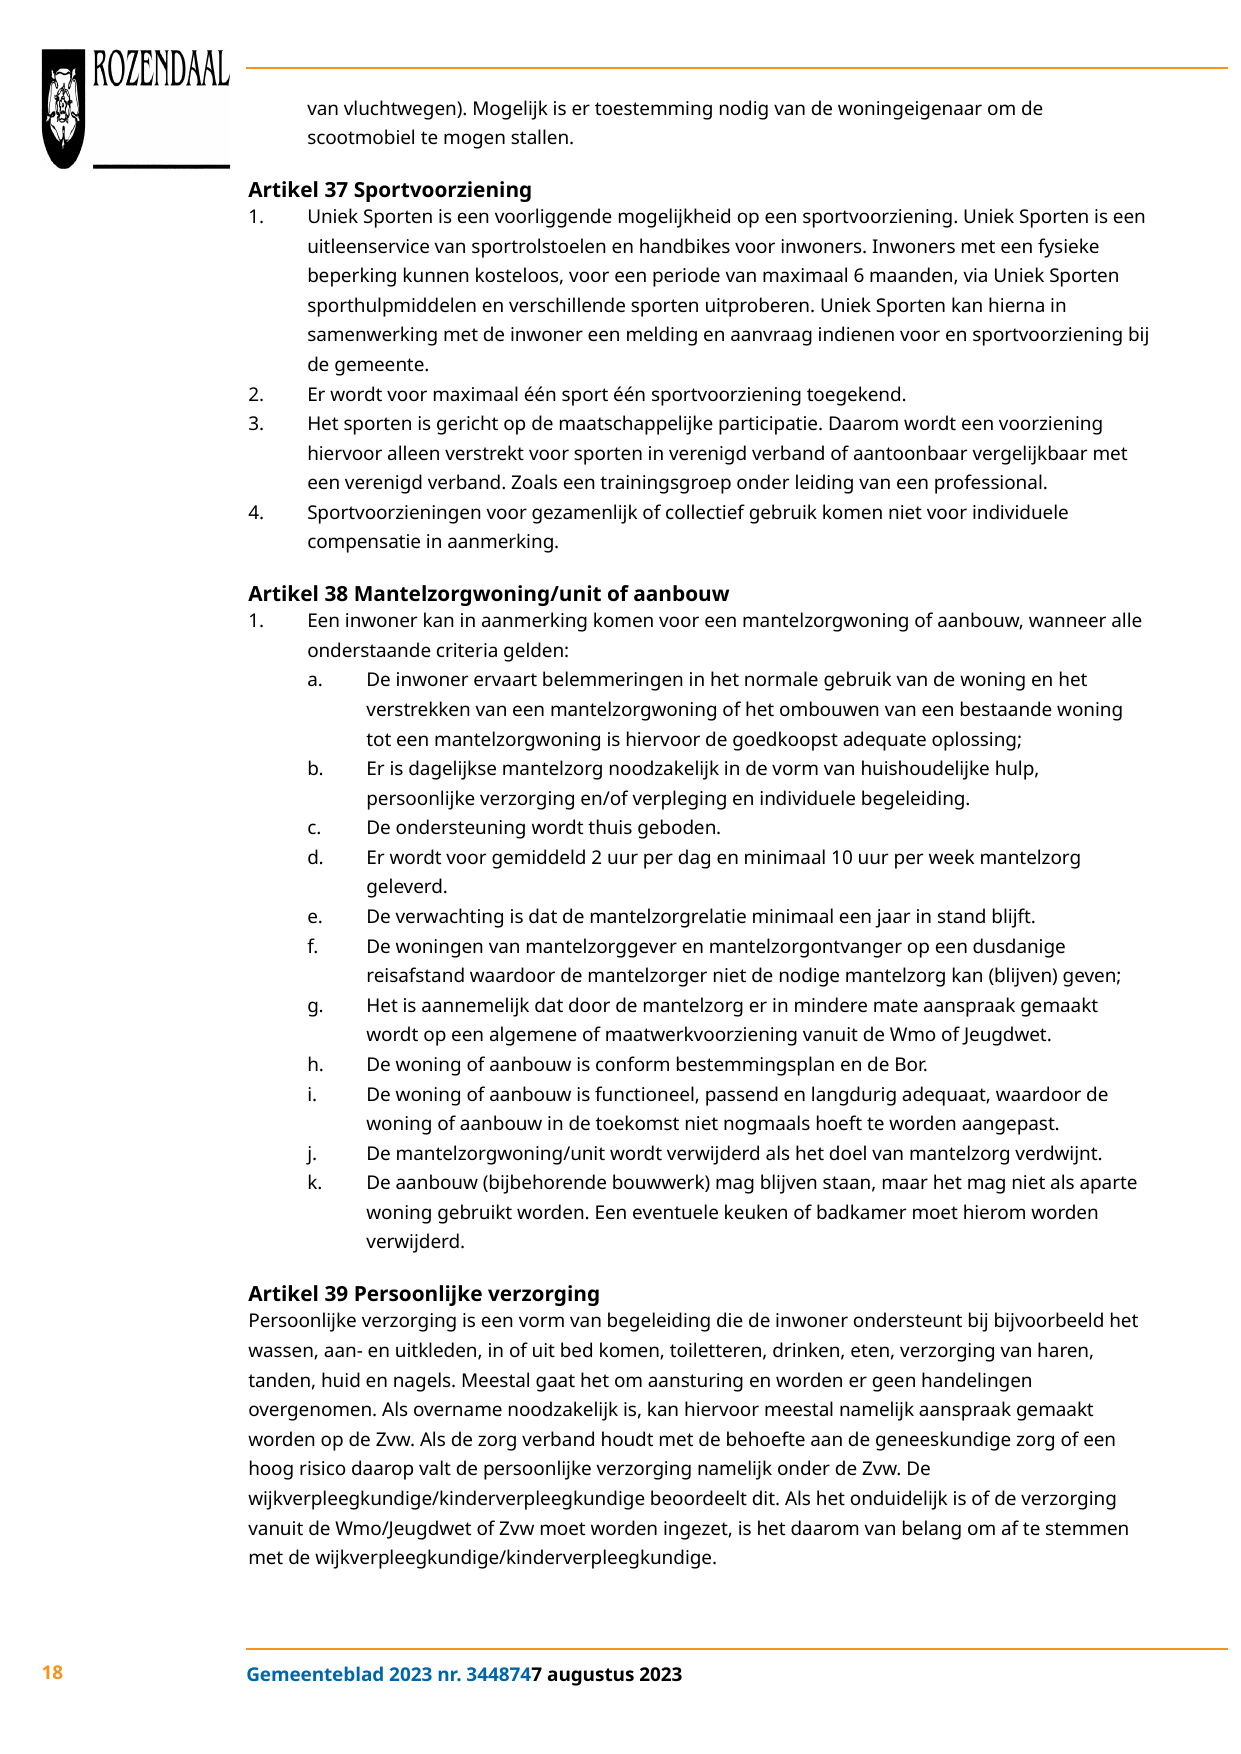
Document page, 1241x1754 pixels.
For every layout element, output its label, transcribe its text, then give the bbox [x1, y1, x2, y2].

list Sportvoorzieningen voor gezamenlijk of collectief gebruik komen niet voor individuele compensatie in aanmerking. [248, 499, 1152, 554]
list Het sporten is gericht op de maatschappelijke participatie. Daarom wordt een voorziening hiervoor alleen verstrekt voor sporten in verenigd verband of aantoonbaar vergelijkbaar met een verenigd verband. Zoals een trainingsgroep onder leiding van een professional. [248, 410, 1152, 495]
list Er is dagelijkse mantelzorg noodzakelijk in de vorm van huishoudelijke hulp, persoonlijke verzorging en/of verpleging en individuele begeleiding. [307, 755, 1152, 811]
list Er wordt voor maximaal één sport één sportvoorziening toegekend. [248, 381, 1152, 406]
list van vluchtwegen). Mogelijk is er toestemming nodig van de woningeigenaar om de scootmobiel te mogen stallen. [248, 95, 1152, 150]
list De mantelzorgwoning/unit wordt verwijderd als het doel van mantelzorg verdwijnt. [307, 1140, 1152, 1166]
list De woning of aanbouw is conform bestemmingsplan en de Bor. [307, 1051, 1152, 1077]
text Persoonlijke verzorging is een vorm van begeleiding die de inwoner ondersteunt bij bijvoorbeeld het wassen, aan- en uitkleden, in of uit bed komen, toiletteren, drinken, eten, verzorging van haren, tanden, huid en nagels. Meestal gaat het om aansturing en worden er geen handelingen overgenomen. Als overname noodzakelijk is, kan hiervoor meestal namelijk aanspraak gemaakt worden op de Zvw. Als de zorg verband houdt met de behoefte aan de geneeskundige zorg of een hoog risico daarop valt de persoonlijke verzorging namelijk onder de Zvw. De wijkverpleegkundige/kinderverpleegkundige beoordeelt dit. Als het onduidelijk is of de verzorging vanuit de Wmo/Jeugdwet of Zvw moet worden ingezet, is het daarom van belang om af te stemmen met de wijkverpleegkundige/kinderverpleegkundige. [248, 1308, 1152, 1570]
list Een inwoner kan in aanmerking komen voor een mantelzorgwoning of aanbouw, wanneer alle onderstaande criteria gelden: [248, 607, 1152, 663]
list Er wordt voor gemiddeld 2 uur per dag en minimaal 10 uur per week mantelzorg geleverd. [307, 844, 1152, 899]
text Artikel 39 Persoonlijke verzorging [248, 1279, 1152, 1308]
list De aanbouw (bijbehorende bouwwerk) mag blijven staan, maar het mag niet als aparte woning gebruikt worden. Een eventuele keuken of badkamer moet hierom worden verwijderd. [307, 1169, 1152, 1254]
picture [41, 47, 231, 172]
list Uniek Sporten is een voorliggende mogelijkheid op een sportvoorziening. Uniek Sporten is een uitleenservice van sportrolstoelen en handbikes voor inwoners. Inwoners met een fysieke beperking kunnen kosteloos, voor een periode van maximaal 6 maanden, via Uniek Sporten sporthulpmiddelen en verschillende sporten uitproberen. Uniek Sporten kan hierna in samenwerking met de inwoner een melding en aanvraag indienen voor en sportvoorziening bij de gemeente. [248, 203, 1152, 377]
text Artikel 38 Mantelzorgwoning/unit of aanbouw [248, 579, 1152, 607]
list De ondersteuning wordt thuis geboden. [307, 814, 1152, 840]
list De woningen van mantelzorggever en mantelzorgontvanger op een dusdanige reisafstand waardoor de mantelzorger niet de nodige mantelzorg kan (blijven) geven; [307, 933, 1152, 988]
list De verwachting is dat de mantelzorgrelatie minimaal een jaar in stand blijft. [307, 903, 1152, 929]
text Artikel 37 Sportvoorziening [248, 175, 1152, 203]
list Het is aannemelijk dat door de mantelzorg er in mindere mate aanspraak gemaakt wordt op een algemene of maatwerkvoorziening vanuit de Wmo of Jeugdwet. [307, 992, 1152, 1047]
list De woning of aanbouw is functioneel, passend en langdurig adequaat, waardoor de woning of aanbouw in de toekomst niet nogmaals hoeft te worden aangepast. [307, 1081, 1152, 1136]
list De inwoner ervaart belemmeringen in het normale gebruik van de woning en het verstrekken van een mantelzorgwoning of het ombouwen van een bestaande woning tot een mantelzorgwoning is hiervoor de goedkoopst adequate oplossing; [307, 667, 1152, 752]
